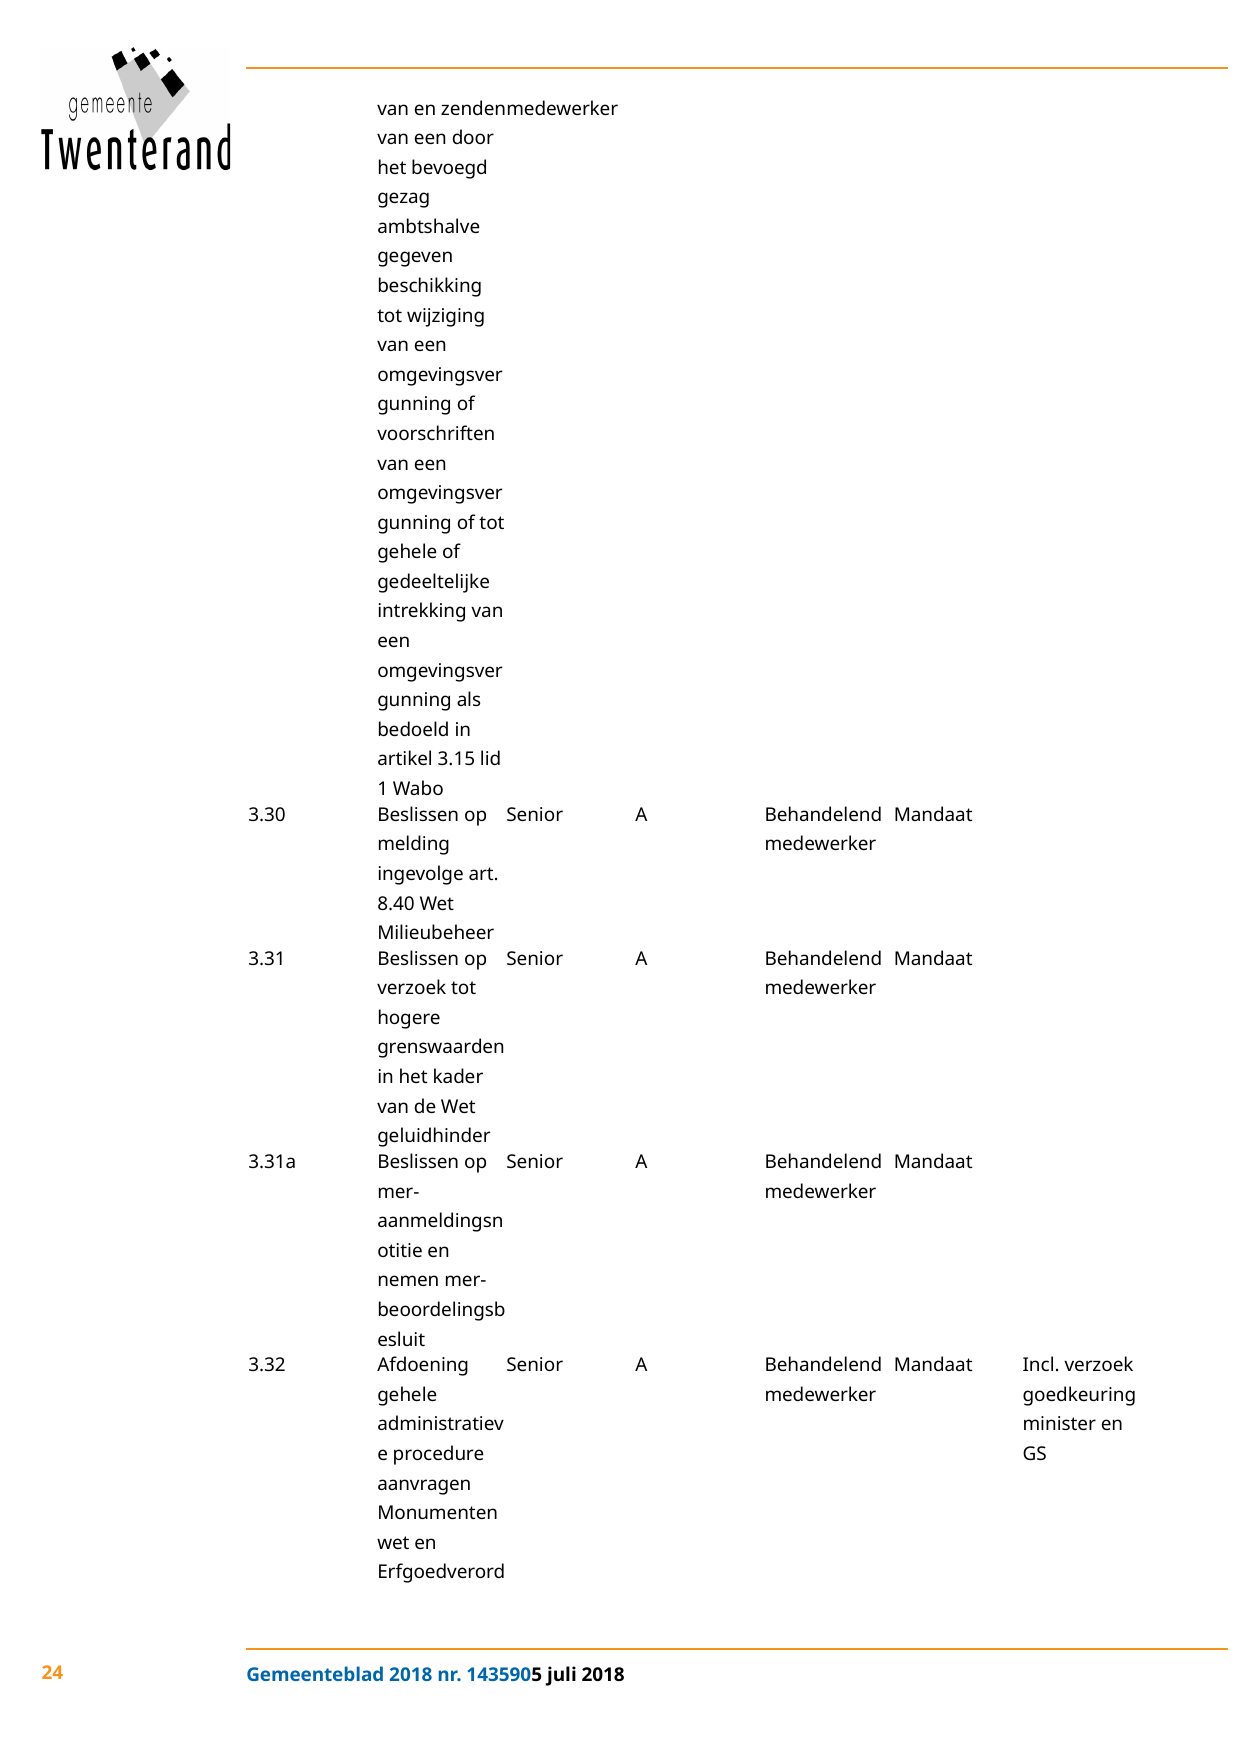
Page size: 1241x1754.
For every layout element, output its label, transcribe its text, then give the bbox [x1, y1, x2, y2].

table_cell Behandelend medewerker [764, 801, 893, 945]
table_cell A [635, 1148, 764, 1351]
picture [41, 47, 231, 172]
table_cell 3.30 [248, 801, 377, 945]
table_cell Incl. verzoek goedkeuring minister en GS [1023, 1351, 1152, 1584]
table_cell [635, 95, 764, 801]
table_cell [1023, 801, 1152, 945]
table_cell [248, 95, 377, 801]
table_cell [1023, 945, 1152, 1148]
table_cell Beslissen op melding ingevolge art. 8.40 Wet Milieubeheer [377, 801, 506, 945]
table_cell [764, 95, 893, 801]
table_cell Mandaat [894, 801, 1022, 945]
table_cell Beslissen op mer-aanmeldingsnotitie en nemen mer-beoordelingsbesluit [377, 1148, 506, 1351]
table_cell Senior [506, 945, 635, 1148]
table_cell 3.31 [248, 945, 377, 1148]
table_cell Senior [506, 1148, 635, 1351]
table_cell Senior [506, 801, 635, 945]
table_cell A [635, 945, 764, 1148]
table_cell Afdoening gehele administratieve procedure aanvragen Monumentenwet en Erfgoedverord [377, 1351, 506, 1584]
table_cell Behandelend medewerker [764, 1351, 893, 1584]
table_cell [1023, 1148, 1152, 1351]
table_cell Mandaat [894, 1351, 1022, 1584]
table_cell Behandelend medewerker [764, 1148, 893, 1351]
table_cell Beslissen op verzoek tot hogere grenswaarden in het kader van de Wet geluidhinder [377, 945, 506, 1148]
table_cell A [635, 1351, 764, 1584]
table_cell [894, 95, 1022, 801]
table_cell 3.32 [248, 1351, 377, 1584]
table_cell van en zenden van een door het bevoegd gezag ambtshalve gegeven beschikking tot wijziging van een omgevingsvergunning of voorschriften van een omgevingsvergunning of tot gehele of gedeeltelijke intrekking van een omgevingsvergunning als bedoeld in artikel 3.15 lid 1 Wabo [377, 95, 506, 801]
table_cell Mandaat [894, 1148, 1022, 1351]
table_cell medewerker [506, 95, 635, 801]
table_cell Senior [506, 1351, 635, 1584]
table_cell Mandaat [894, 945, 1022, 1148]
table_cell [1023, 95, 1152, 801]
table_cell Behandelend medewerker [764, 945, 893, 1148]
table_cell 3.31a [248, 1148, 377, 1351]
table_cell A [635, 801, 764, 945]
